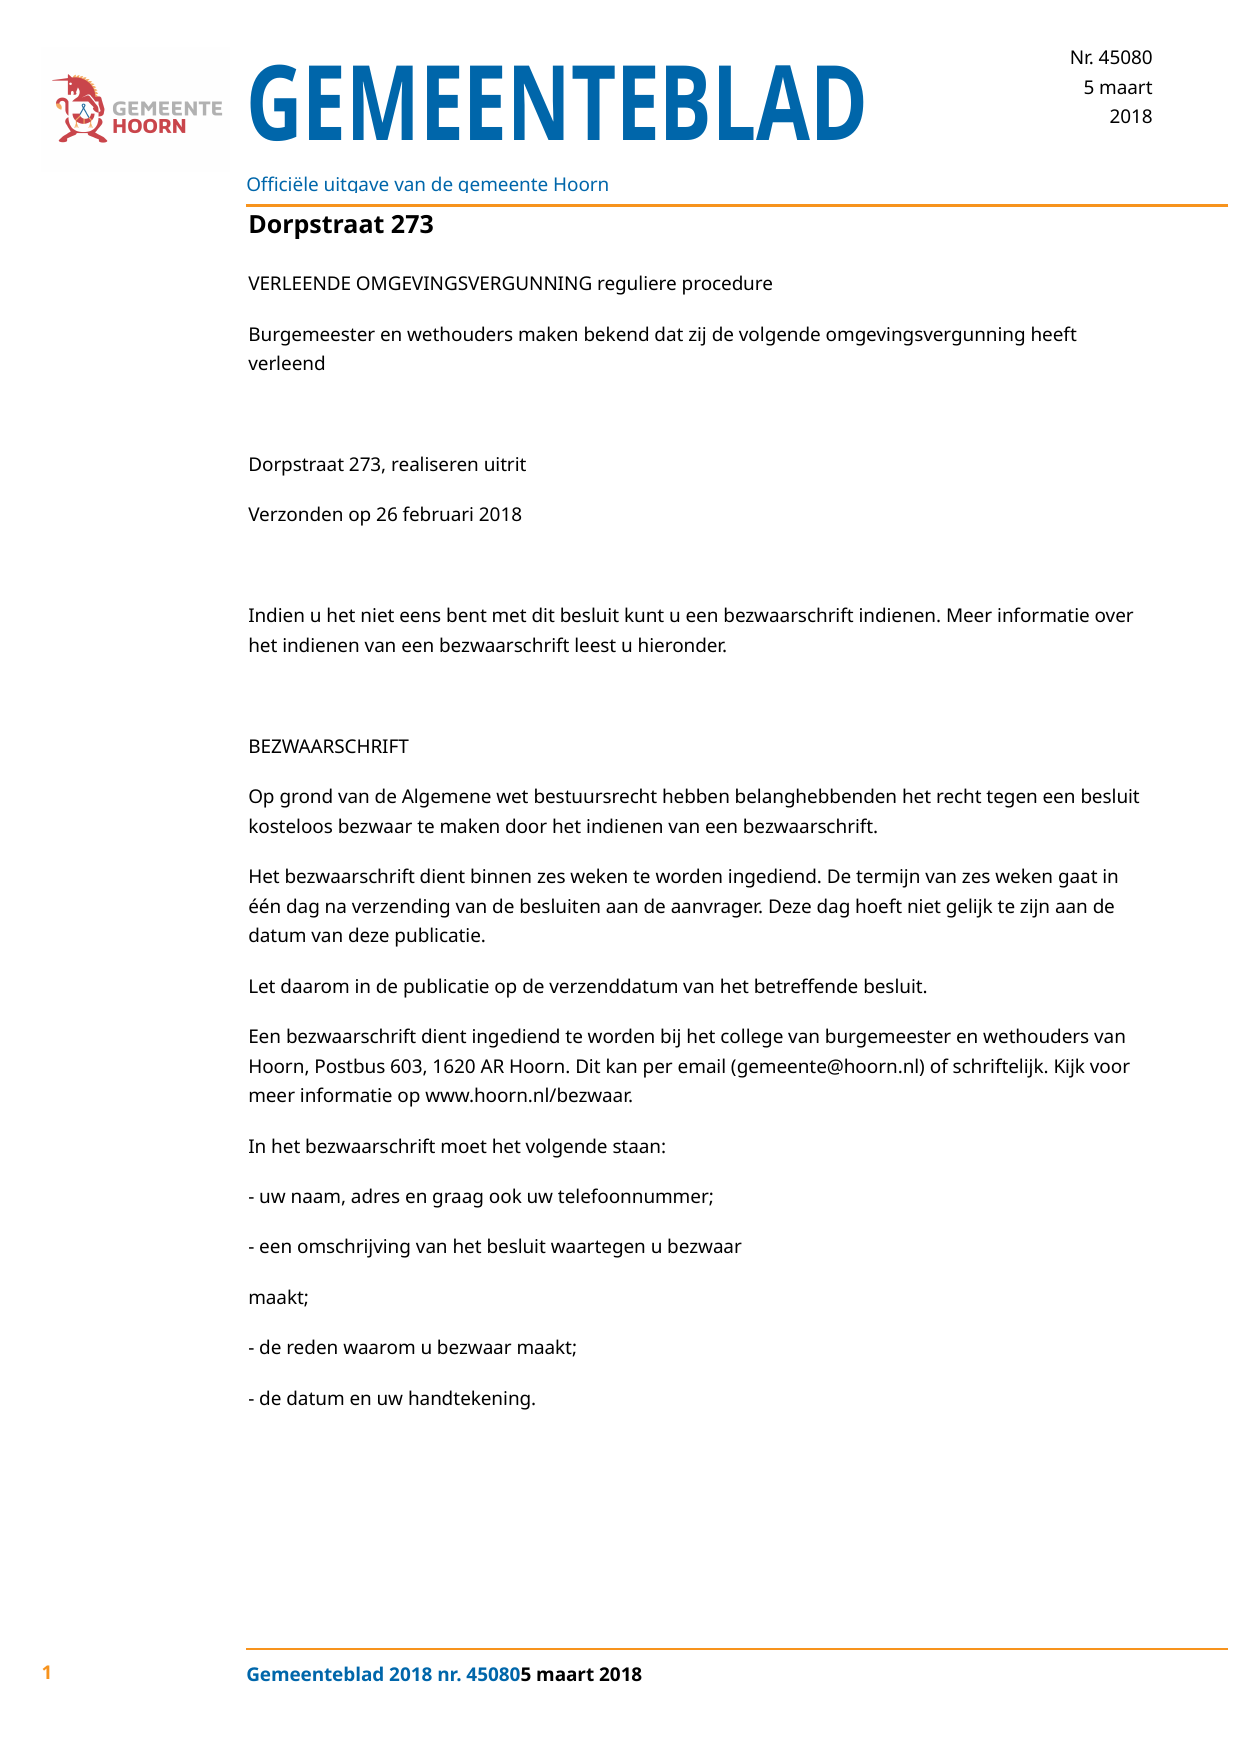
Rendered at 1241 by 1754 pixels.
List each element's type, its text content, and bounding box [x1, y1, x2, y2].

text - uw naam, adres en graag ook uw telefoonnummer; [248, 1183, 1152, 1209]
text - de datum en uw handtekening. [248, 1385, 1152, 1411]
text Een bezwaarschrift dient ingediend te worden bij het college van burgemeester en wethouders van Hoorn, Postbus 603, 1620 AR Hoorn. Dit kan per email (gemeente@hoorn.nl) of schriftelijk. Kijk voor meer informatie op www.hoorn.nl/bezwaar. [248, 1023, 1152, 1108]
text BEZWAARSCHRIFT [248, 733, 1152, 758]
text VERLEENDE OMGEVINGSVERGUNNING reguliere procedure [248, 270, 1152, 296]
picture [41, 47, 231, 172]
text - de reden waarom u bezwaar maakt; [248, 1334, 1152, 1360]
text In het bezwaarschrift moet het volgende staan: [248, 1133, 1152, 1158]
text Verzonden op 26 februari 2018 [248, 502, 1152, 527]
text maakt; [248, 1284, 1152, 1310]
text Let daarom in de publicatie op de verzenddatum van het betreffende besluit. [248, 973, 1152, 998]
text Dorpstraat 273, realiseren uitrit [248, 451, 1152, 477]
text Op grond van de Algemene wet bestuursrecht hebben belanghebbenden het recht tegen een besluit kosteloos bezwaar te maken door het indienen van een bezwaarschrift. [248, 783, 1152, 838]
text Het bezwaarschrift dient binnen zes weken te worden ingediend. De termijn van zes weken gaat in één dag na verzending van de besluiten aan de aanvrager. Deze dag hoeft niet gelijk te zijn aan de datum van deze publicatie. [248, 863, 1152, 948]
text - een omschrijving van het besluit waartegen u bezwaar [248, 1234, 1152, 1259]
text Dorpstraat 273 [248, 207, 1152, 241]
text Indien u het niet eens bent met dit besluit kunt u een bezwaarschrift indienen. Meer informatie over het indienen van een bezwaarschrift leest u hieronder. [248, 602, 1152, 658]
text Burgemeester en wethouders maken bekend dat zij de volgende omgevingsvergunning heeft verleend [248, 321, 1152, 376]
